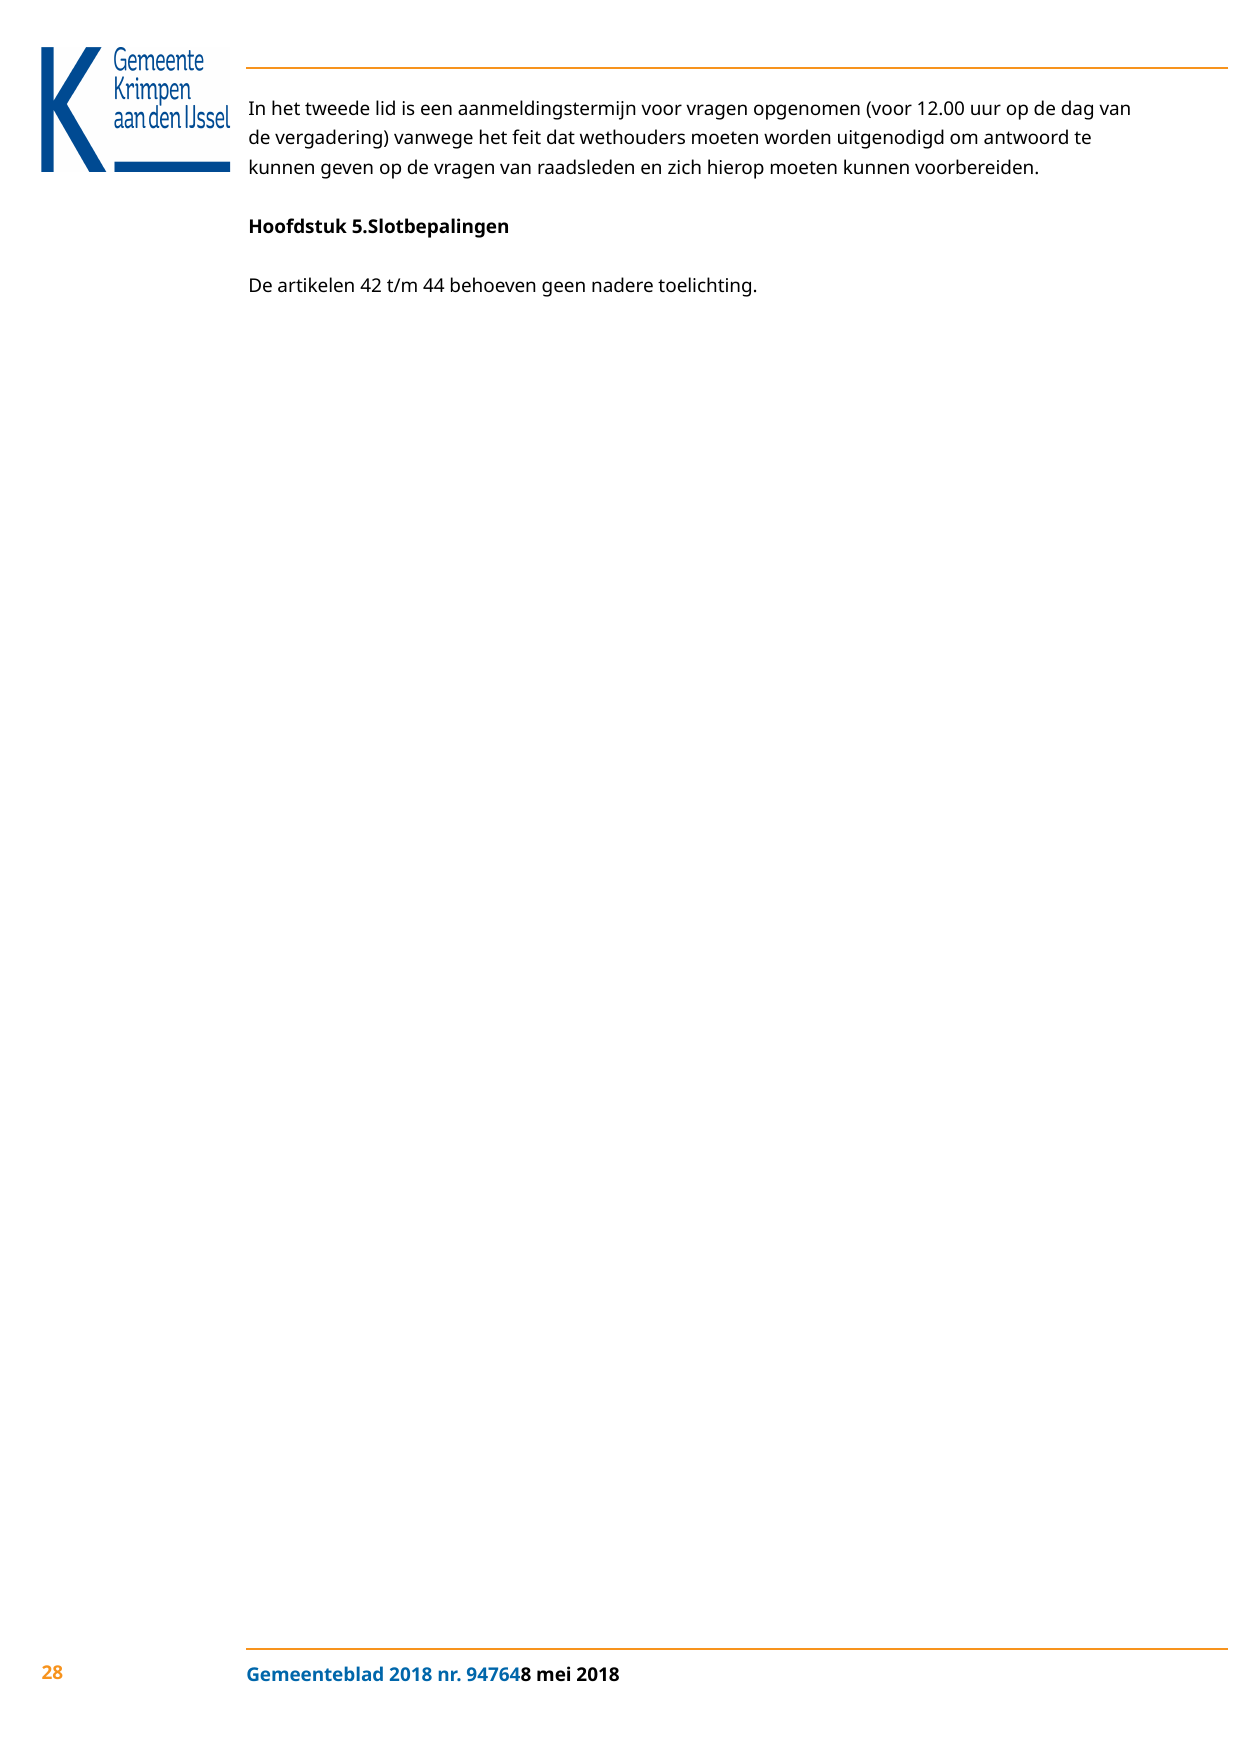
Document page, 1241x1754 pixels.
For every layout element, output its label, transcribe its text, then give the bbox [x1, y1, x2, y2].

text Hoofdstuk 5.Slotbepalingen [248, 213, 1152, 239]
text In het tweede lid is een aanmeldingstermijn voor vragen opgenomen (voor 12.00 uur op de dag van de vergadering) vanwege het feit dat wethouders moeten worden uitgenodigd om antwoord te kunnen geven op de vragen van raadsleden en zich hierop moeten kunnen voorbereiden. [248, 95, 1152, 180]
text De artikelen 42 t/m 44 behoeven geen nadere toelichting. [248, 272, 1152, 298]
picture [41, 47, 231, 172]
